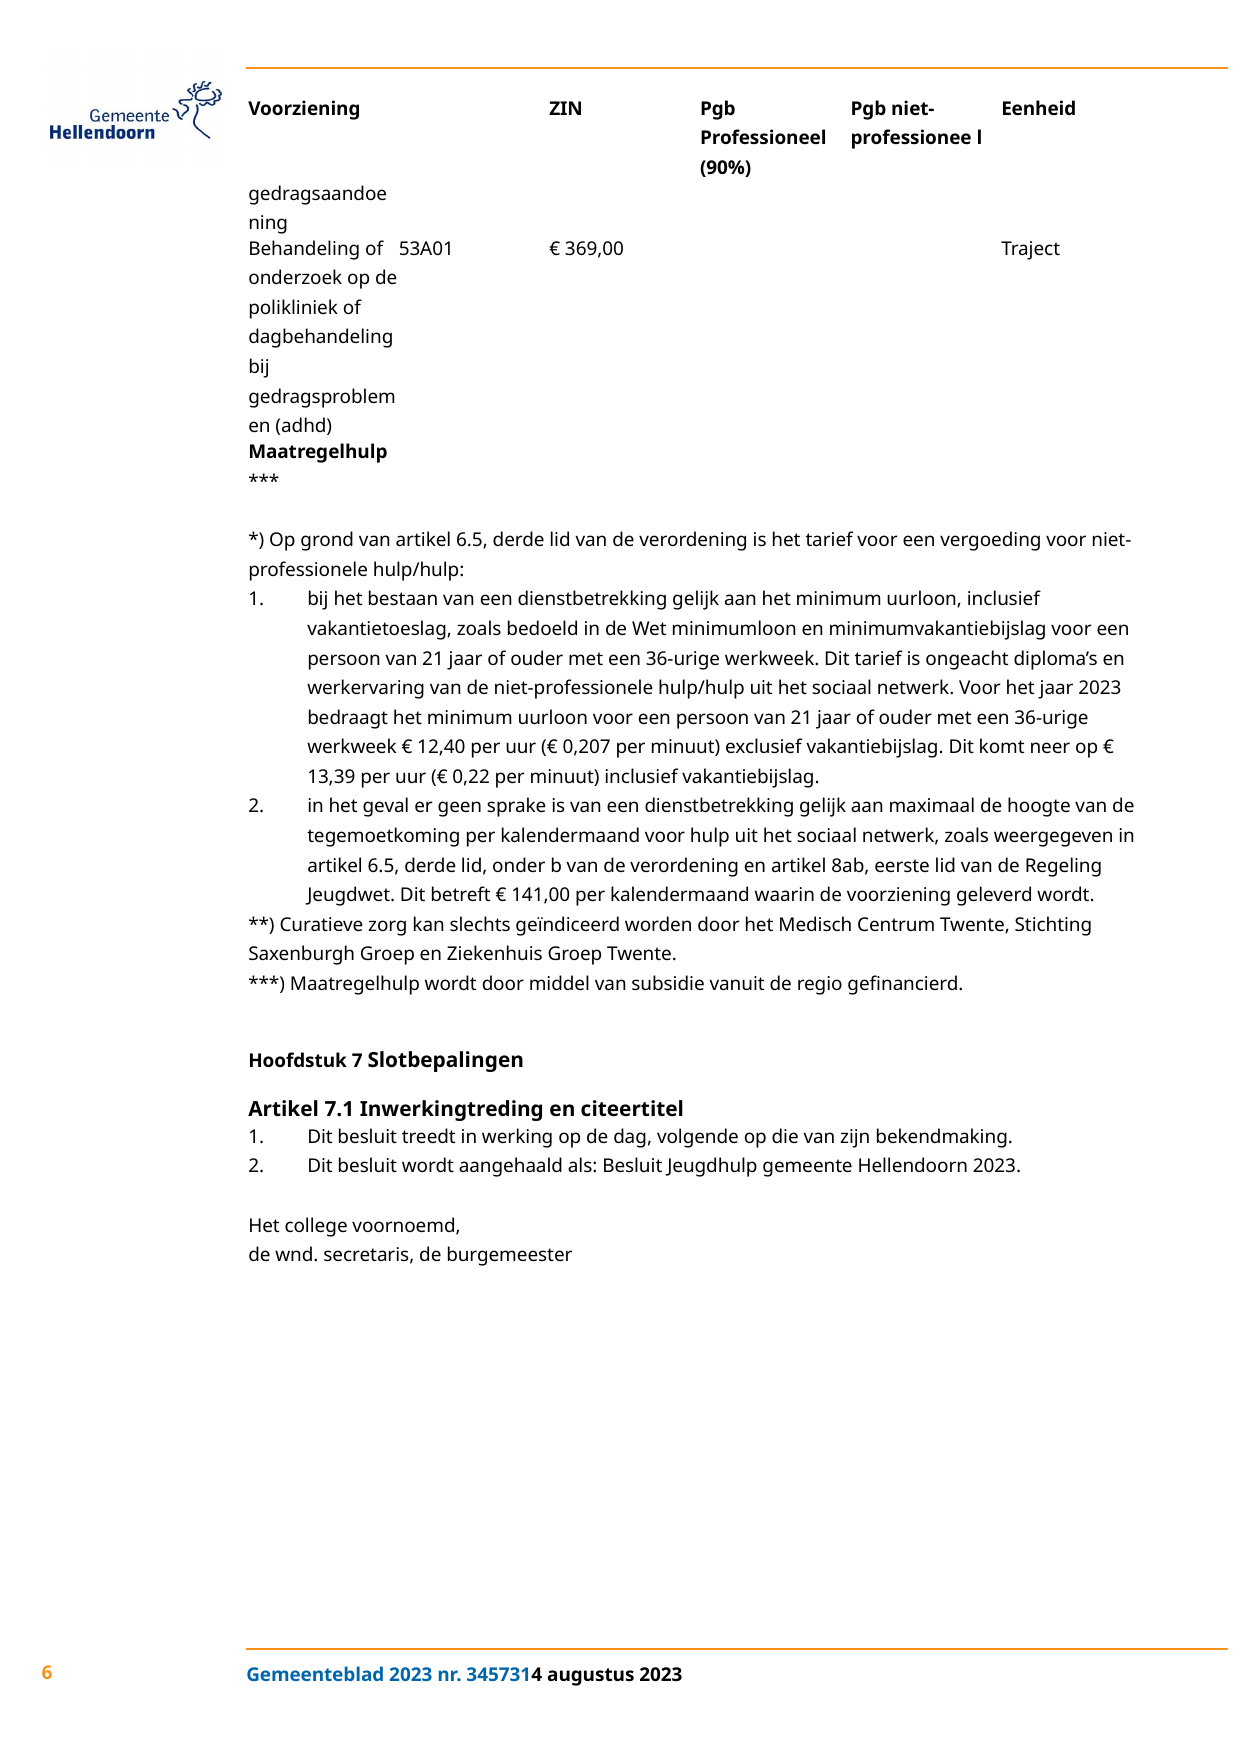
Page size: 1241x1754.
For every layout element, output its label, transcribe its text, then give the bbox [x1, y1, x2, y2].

table_cell Traject [1001, 235, 1152, 438]
text Hoofdstuk 7 Slotbepalingen [248, 1045, 1152, 1074]
table_header [399, 95, 549, 180]
table_cell [399, 180, 549, 235]
table_cell [399, 438, 549, 493]
table_header Pgb niet-professionee l [850, 95, 1001, 180]
table_cell [549, 438, 700, 493]
text ***) Maatregelhulp wordt door middel van subsidie vanuit de regio gefinancierd. [248, 970, 1152, 996]
picture [41, 47, 231, 172]
table_cell Maatregelhulp *** [248, 438, 398, 493]
list bij het bestaan van een dienstbetrekking gelijk aan het minimum uurloon, inclusief vakantietoeslag, zoals bedoeld in de Wet minimumloon en minimumvakantiebijslag voor een persoon van 21 jaar of ouder met een 36-urige werkweek. Dit tarief is ongeacht diploma’s en werkervaring van de niet-professionele hulp/hulp uit het sociaal netwerk. Voor het jaar 2023 bedraagt het minimum uurloon voor een persoon van 21 jaar of ouder met een 36-urige werkweek € 12,40 per uur (€ 0,207 per minuut) exclusief vakantiebijslag. Dit komt neer op € 13,39 per uur (€ 0,22 per minuut) inclusief vakantiebijslag. [248, 586, 1152, 789]
table_cell [850, 438, 1001, 493]
table_header ZIN [549, 95, 700, 180]
table_header Voorziening [248, 95, 398, 180]
text Het college voornoemd, [248, 1212, 1152, 1237]
table_header Eenheid [1001, 95, 1152, 180]
table_cell [850, 235, 1001, 438]
list in het geval er geen sprake is van een dienstbetrekking gelijk aan maximaal de hoogte van de tegemoetkoming per kalendermaand voor hulp uit het sociaal netwerk, zoals weergegeven in artikel 6.5, derde lid, onder b van de verordening en artikel 8ab, eerste lid van de Regeling Jeugdwet. Dit betreft € 141,00 per kalendermaand waarin de voorziening geleverd wordt. [248, 793, 1152, 907]
table_cell gedragsaandoening [248, 180, 398, 235]
text de wnd. secretaris, de burgemeester [248, 1241, 1152, 1267]
text Artikel 7.1 Inwerkingtreding en citeertitel [248, 1094, 1152, 1123]
table_cell [700, 438, 850, 493]
table_cell - [700, 180, 850, 235]
text **) Curatieve zorg kan slechts geïndiceerd worden door het Medisch Centrum Twente, Stichting Saxenburgh Groep en Ziekenhuis Groep Twente. [248, 911, 1152, 966]
table_cell [1001, 180, 1152, 235]
list Dit besluit wordt aangehaald als: Besluit Jeugdhulp gemeente Hellendoorn 2023. [248, 1153, 1152, 1178]
table_cell Behandeling of onderzoek op de polikliniek of dagbehandeling bij gedragsproblemen (adhd) [248, 235, 398, 438]
table_cell - [850, 180, 1001, 235]
list Dit besluit treedt in werking op de dag, volgende op die van zijn bekendmaking. [248, 1123, 1152, 1149]
text *) Op grond van artikel 6.5, derde lid van de verordening is het tarief voor een vergoeding voor niet-professionele hulp/hulp: [248, 526, 1152, 582]
table_cell € 369,00 [549, 235, 700, 438]
table_header Pgb Professioneel (90%) [700, 95, 850, 180]
table_cell 53A01 [399, 235, 549, 438]
table_cell [549, 180, 700, 235]
table_cell [700, 235, 850, 438]
table_cell [1001, 438, 1152, 493]
